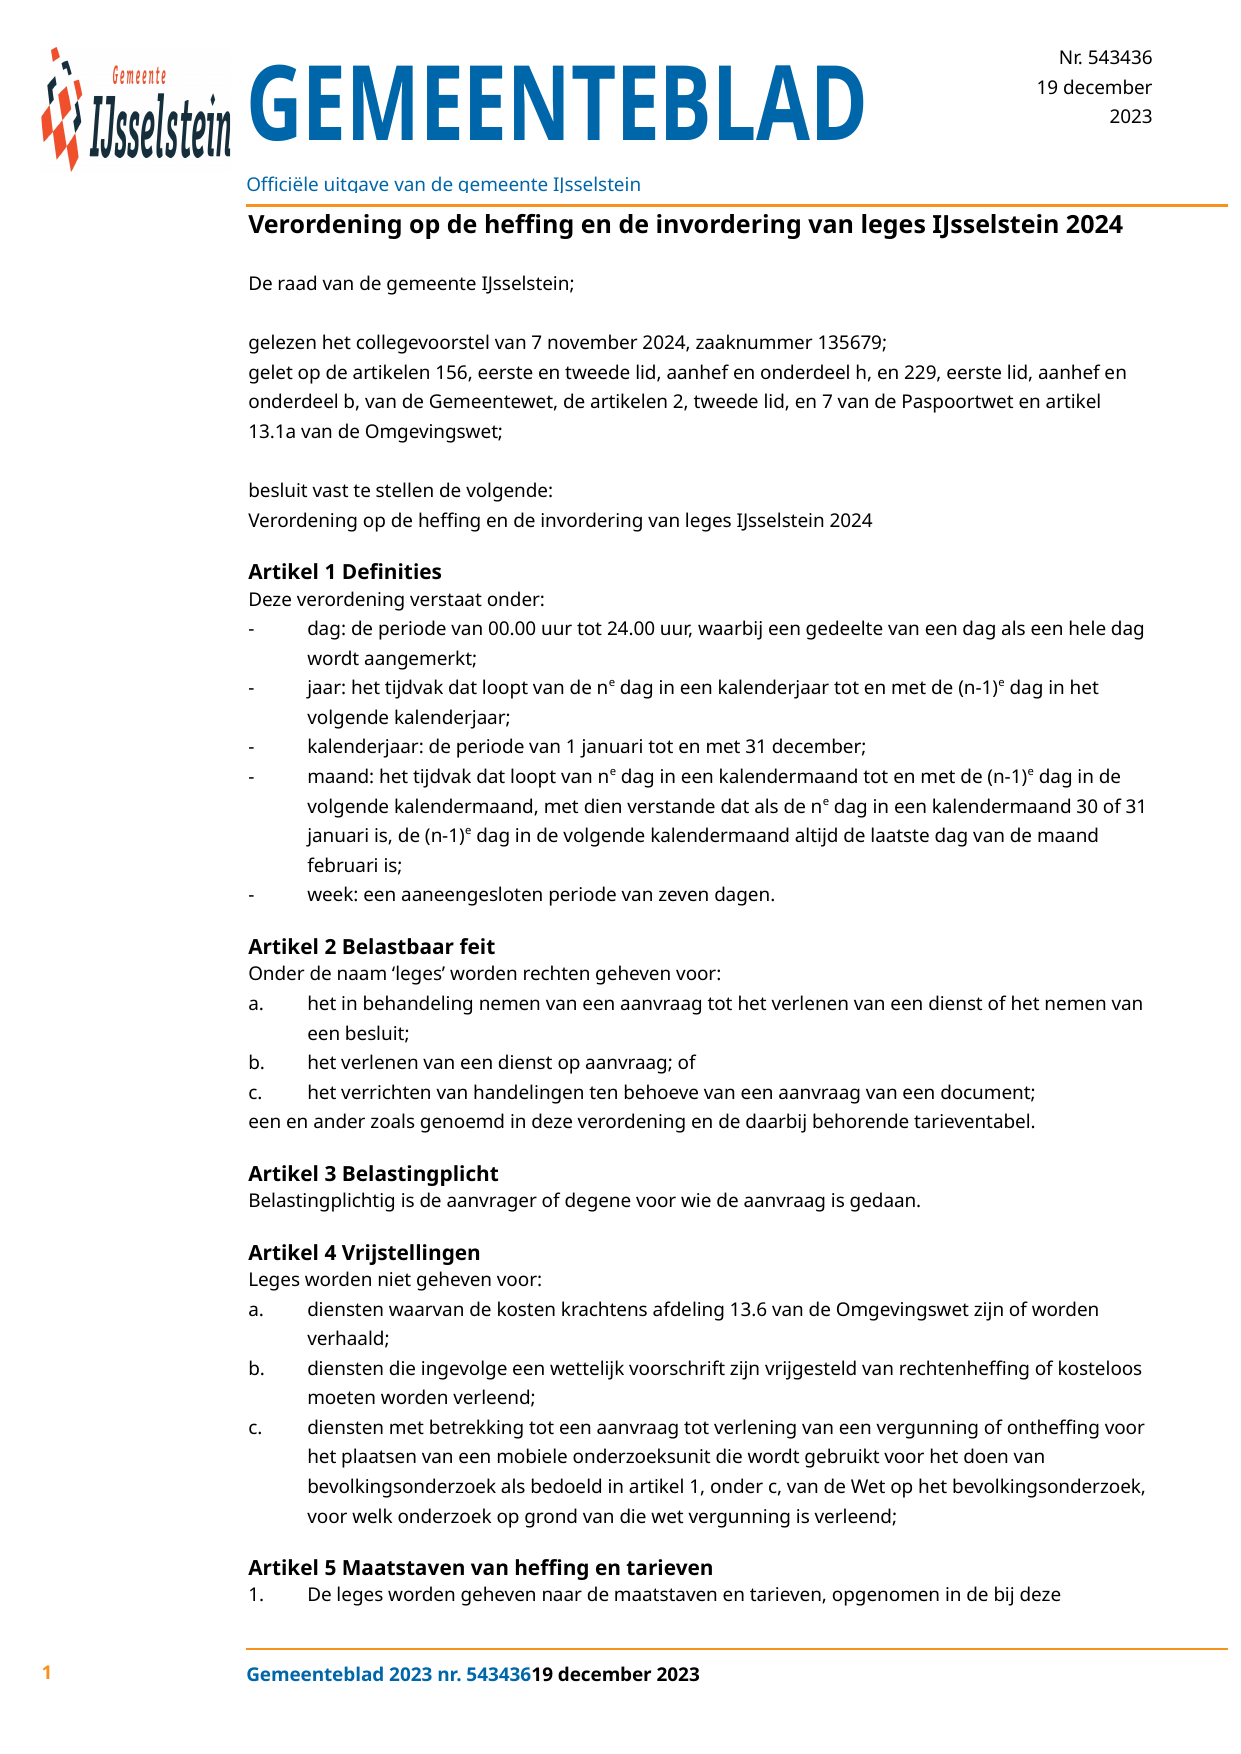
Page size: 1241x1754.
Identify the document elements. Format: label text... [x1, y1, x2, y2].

text Onder de naam ‘leges’ worden rechten geheven voor: [248, 961, 1152, 986]
text Verordening op de heffing en de invordering van leges IJsselstein 2024 [248, 507, 1152, 533]
text gelezen het collegevoorstel van 7 november 2024, zaaknummer 135679; [248, 329, 1152, 355]
text Artikel 5 Maatstaven van heffing en tarieven [248, 1553, 1152, 1582]
list week: een aaneengesloten periode van zeven dagen. [248, 882, 1152, 907]
text Artikel 2 Belastbaar feit [248, 932, 1152, 961]
list diensten die ingevolge een wettelijk voorschrift zijn vrijgesteld van rechtenheffing of kosteloos moeten worden verleend; [248, 1355, 1152, 1410]
list het verlenen van een dienst op aanvraag; of [248, 1049, 1152, 1075]
list dag: de periode van 00.00 uur tot 24.00 uur, waarbij een gedeelte van een dag als een hele dag wordt aangemerkt; [248, 615, 1152, 671]
text Artikel 1 Definities [248, 557, 1152, 586]
text De raad van de gemeente IJsselstein; [248, 270, 1152, 296]
text Artikel 3 Belastingplicht [248, 1159, 1152, 1187]
list diensten waarvan de kosten krachtens afdeling 13.6 van de Omgevingswet zijn of worden verhaald; [248, 1296, 1152, 1351]
list jaar: het tijdvak dat loopt van de ne dag in een kalenderjaar tot en met de (n-1)e dag in het volgende kalenderjaar; [248, 674, 1152, 730]
list De leges worden geheven naar de maatstaven en tarieven, opgenomen in de bij deze [248, 1582, 1152, 1607]
text Leges worden niet geheven voor: [248, 1266, 1152, 1292]
text besluit vast te stellen de volgende: [248, 477, 1152, 503]
picture [41, 47, 231, 172]
list diensten met betrekking tot een aanvraag tot verlening van een vergunning of ontheffing voor het plaatsen van een mobiele onderzoeksunit die wordt gebruikt voor het doen van bevolkingsonderzoek als bedoeld in artikel 1, onder c, van de Wet op het bevolkingsonderzoek, voor welk onderzoek op grond van die wet vergunning is verleend; [248, 1414, 1152, 1528]
list het verrichten van handelingen ten behoeve van een aanvraag van een document; [248, 1079, 1152, 1104]
text Verordening op de heffing en de invordering van leges IJsselstein 2024 [248, 207, 1152, 241]
list maand: het tijdvak dat loopt van ne dag in een kalendermaand tot en met de (n-1)e dag in de volgende kalendermaand, met dien verstande dat als de ne dag in een kalendermaand 30 of 31 januari is, de (n-1)e dag in de volgende kalendermaand altijd de laatste dag van de maand februari is; [248, 763, 1152, 878]
text Belastingplichtig is de aanvrager of degene voor wie de aanvraag is gedaan. [248, 1187, 1152, 1213]
list kalenderjaar: de periode van 1 januari tot en met 31 december; [248, 734, 1152, 759]
list het in behandeling nemen van een aanvraag tot het verlenen van een dienst of het nemen van een besluit; [248, 990, 1152, 1045]
text Artikel 4 Vrijstellingen [248, 1238, 1152, 1266]
text een en ander zoals genoemd in deze verordening en de daarbij behorende tarieventabel. [248, 1108, 1152, 1134]
text Deze verordening verstaat onder: [248, 586, 1152, 612]
text gelet op de artikelen 156, eerste en tweede lid, aanhef en onderdeel h, en 229, eerste lid, aanhef en onderdeel b, van de Gemeentewet, de artikelen 2, tweede lid, en 7 van de Paspoortwet en artikel 13.1a van de Omgevingswet; [248, 359, 1152, 444]
